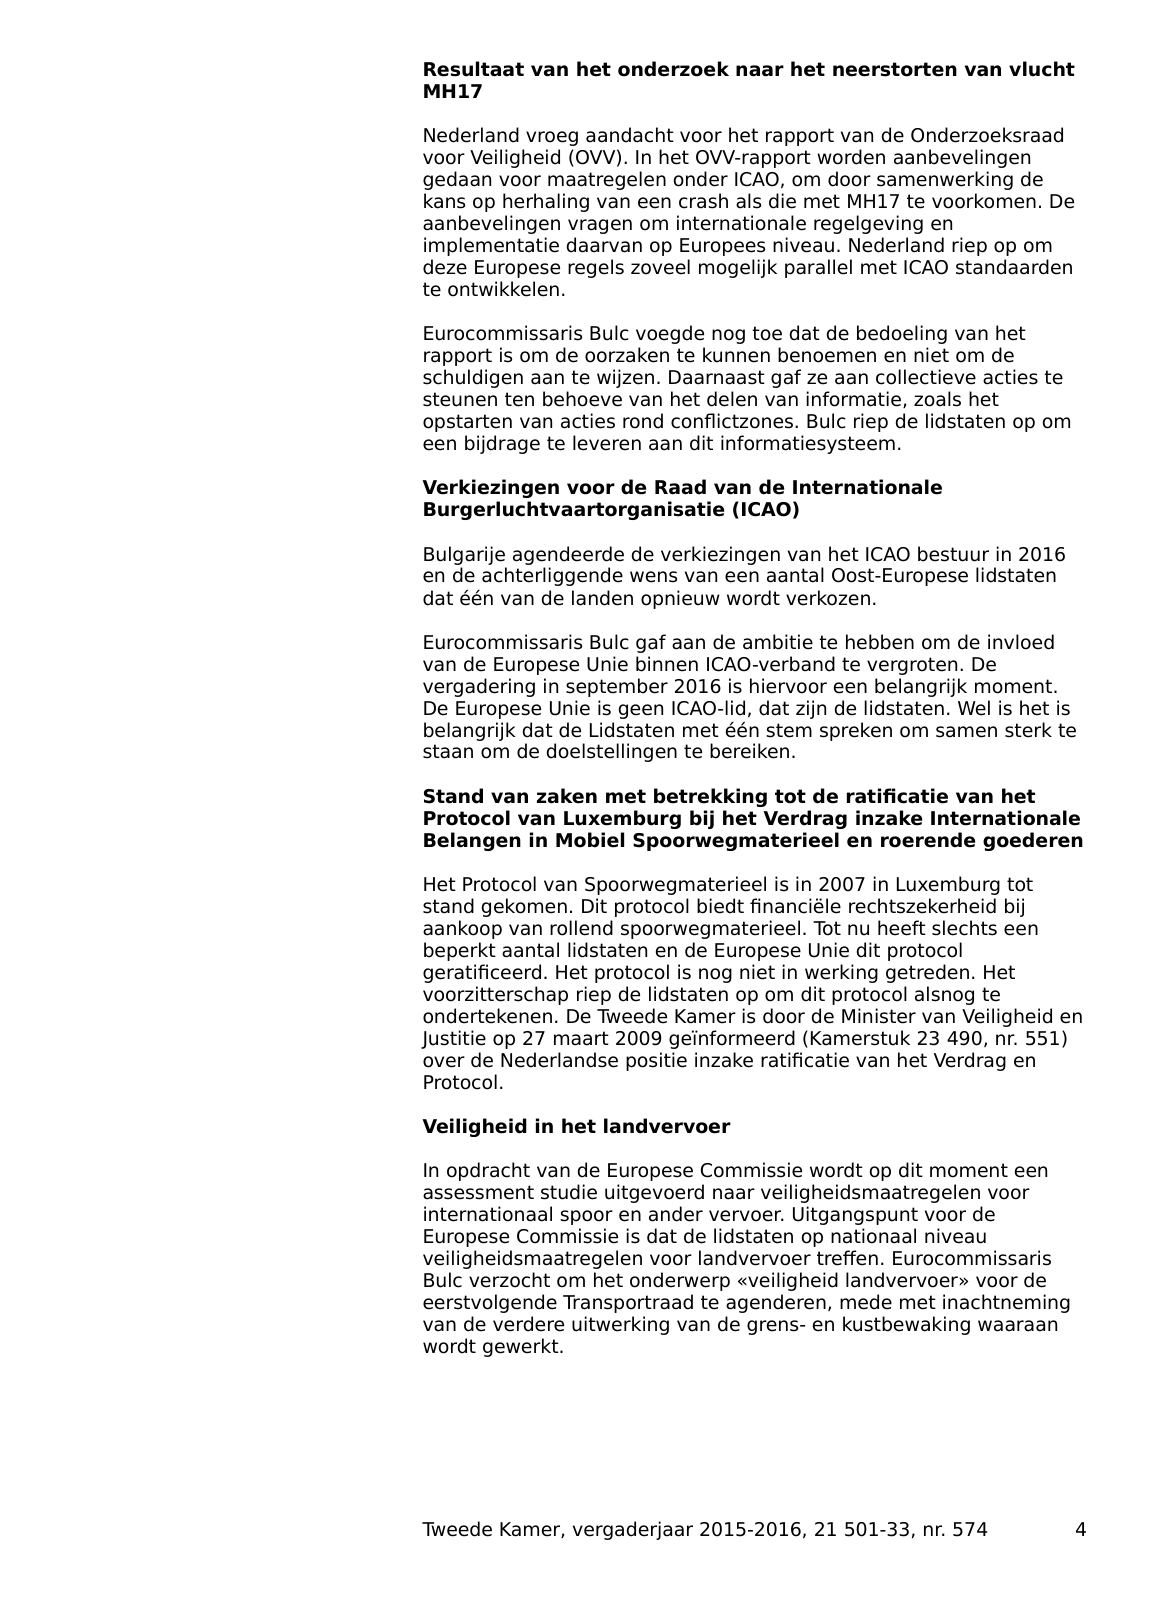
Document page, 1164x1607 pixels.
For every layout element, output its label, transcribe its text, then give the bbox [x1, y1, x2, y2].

text Bulgarije agendeerde de verkiezingen van het ICAO bestuur in 2016 en de achterliggende wens van een aantal Oost-Europese lidstaten dat één van de landen opnieuw wordt verkozen. [422, 543, 1087, 609]
text Nederland vroeg aandacht voor het rapport van de Onderzoeksraad voor Veiligheid (OVV). In het OVV-rapport worden aanbevelingen gedaan voor maatregelen onder ICAO, om door samenwerking de kans op herhaling van een crash als die met MH17 te voorkomen. De aanbevelingen vragen om internationale regelgeving en implementatie daarvan op Europees niveau. Nederland riep op om deze Europese regels zoveel mogelijk parallel met ICAO standaarden te ontwikkelen. [422, 125, 1087, 301]
subtitle Veiligheid in het landvervoer [422, 1116, 1087, 1138]
subtitle Verkiezingen voor de Raad van de Internationale Burgerluchtvaartorganisatie (ICAO) [422, 477, 1087, 521]
text Eurocommissaris Bulc voegde nog toe dat de bedoeling van het rapport is om de oorzaken te kunnen benoemen en niet om de schuldigen aan te wijzen. Daarnaast gaf ze aan collectieve acties te steunen ten behoeve van het delen van informatie, zoals het opstarten van acties rond conflictzones. Bulc riep de lidstaten op om een bijdrage te leveren aan dit informatiesysteem. [422, 323, 1087, 455]
text Eurocommissaris Bulc gaf aan de ambitie te hebben om de invloed van de Europese Unie binnen ICAO-verband te vergroten. De vergadering in september 2016 is hiervoor een belangrijk moment. De Europese Unie is geen ICAO-lid, dat zijn de lidstaten. Wel is het is belangrijk dat de Lidstaten met één stem spreken om samen sterk te staan om de doelstellingen te bereiken. [422, 632, 1087, 763]
text Het Protocol van Spoorwegmaterieel is in 2007 in Luxemburg tot stand gekomen. Dit protocol biedt financiële rechtszekerheid bij aankoop van rollend spoorwegmaterieel. Tot nu heeft slechts een beperkt aantal lidstaten en de Europese Unie dit protocol geratificeerd. Het protocol is nog niet in werking getreden. Het voorzitterschap riep de lidstaten op om dit protocol alsnog te ondertekenen. De Tweede Kamer is door de Minister van Veiligheid en Justitie op 27 maart 2009 geïnformeerd (Kamerstuk 23 490, nr. 551) over de Nederlandse positie inzake ratificatie van het Verdrag en Protocol. [422, 874, 1087, 1093]
subtitle Stand van zaken met betrekking tot de ratificatie van het Protocol van Luxemburg bij het Verdrag inzake Internationale Belangen in Mobiel Spoorwegmaterieel en roerende goederen [422, 786, 1087, 852]
text In opdracht van de Europese Commissie wordt op dit moment een assessment studie uitgevoerd naar veiligheidsmaatregelen voor internationaal spoor en ander vervoer. Uitgangspunt voor de Europese Commissie is dat de lidstaten op nationaal niveau veiligheidsmaatregelen voor landvervoer treffen. Eurocommissaris Bulc verzocht om het onderwerp «veiligheid landvervoer» voor de eerstvolgende Transportraad te agenderen, mede met inachtneming van de verdere uitwerking van de grens- en kustbewaking waaraan wordt gewerkt. [422, 1160, 1087, 1358]
subtitle Resultaat van het onderzoek naar het neerstorten van vlucht MH17 [422, 59, 1087, 103]
